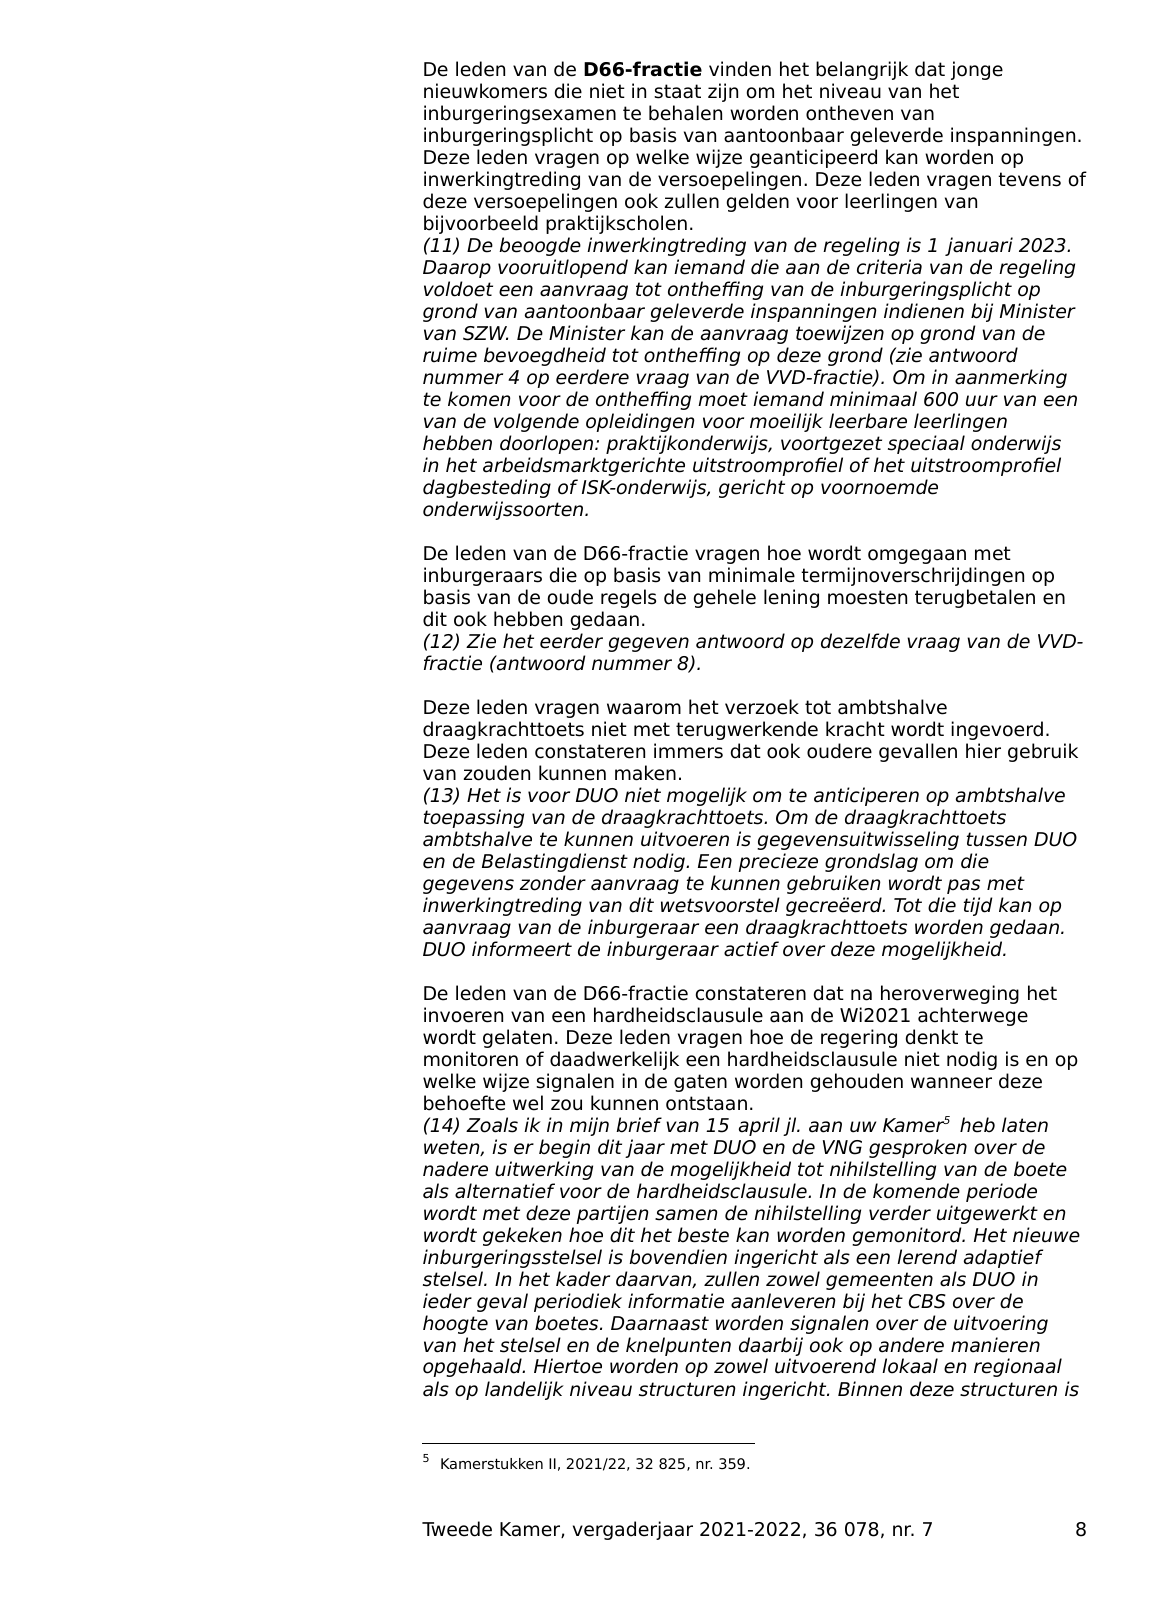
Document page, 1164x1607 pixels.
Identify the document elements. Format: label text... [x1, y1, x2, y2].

text (11) De beoogde inwerkingtreding van de regeling is 1 januari 2023. Daarop vooruitlopend kan iemand die aan de criteria van de regeling voldoet een aanvraag tot ontheffing van de inburgeringsplicht op grond van aantoonbaar geleverde inspanningen indienen bij Minister van SZW. De Minister kan de aanvraag toewijzen op grond van de ruime bevoegdheid tot ontheffing op deze grond (zie antwoord nummer 4 op eerdere vraag van de VVD-fractie). Om in aanmerking te komen voor de ontheffing moet iemand minimaal 600 uur van een van de volgende opleidingen voor moeilijk leerbare leerlingen hebben doorlopen: praktijkonderwijs, voortgezet speciaal onderwijs in het arbeidsmarktgerichte uitstroomprofiel of het uitstroomprofiel dagbesteding of ISK-onderwijs, gericht op voornoemde onderwijssoorten. [422, 235, 1087, 521]
text (13) Het is voor DUO niet mogelijk om te anticiperen op ambtshalve toepassing van de draagkrachttoets. Om de draagkrachttoets ambtshalve te kunnen uitvoeren is gegevensuitwisseling tussen DUO en de Belastingdienst nodig. Een precieze grondslag om die gegevens zonder aanvraag te kunnen gebruiken wordt pas met inwerkingtreding van dit wetsvoorstel gecreëerd. Tot die tijd kan op aanvraag van de inburgeraar een draagkrachttoets worden gedaan. DUO informeert de inburgeraar actief over deze mogelijkheid. [422, 785, 1087, 961]
text Deze leden vragen waarom het verzoek tot ambtshalve draagkrachttoets niet met terugwerkende kracht wordt ingevoerd. Deze leden constateren immers dat ook oudere gevallen hier gebruik van zouden kunnen maken. [422, 697, 1087, 785]
text Kamerstukken II, 2021/22, 32 825, nr. 359. [422, 1452, 1087, 1474]
text (12) Zie het eerder gegeven antwoord op dezelfde vraag van de VVD-fractie (antwoord nummer 8). [422, 631, 1087, 675]
text De leden van de D66-fractie vinden het belangrijk dat jonge nieuwkomers die niet in staat zijn om het niveau van het inburgeringsexamen te behalen worden ontheven van inburgeringsplicht op basis van aantoonbaar geleverde inspanningen. Deze leden vragen op welke wijze geanticipeerd kan worden op inwerkingtreding van de versoepelingen. Deze leden vragen tevens of deze versoepelingen ook zullen gelden voor leerlingen van bijvoorbeeld praktijkscholen. [422, 59, 1087, 235]
text (14) Zoals ik in mijn brief van 15 april jl. aan uw Kamer heb laten weten, is er begin dit jaar met DUO en de VNG gesproken over de nadere uitwerking van de mogelijkheid tot nihilstelling van de boete als alternatief voor de hardheidsclausule. In de komende periode wordt met deze partijen samen de nihilstelling verder uitgewerkt en wordt gekeken hoe dit het beste kan worden gemonitord. Het nieuwe inburgeringsstelsel is bovendien ingericht als een lerend adaptief stelsel. In het kader daarvan, zullen zowel gemeenten als DUO in ieder geval periodiek informatie aanleveren bij het CBS over de hoogte van boetes. Daarnaast worden signalen over de uitvoering van het stelsel en de knelpunten daarbij ook op andere manieren opgehaald. Hiertoe worden op zowel uitvoerend lokaal en regionaal als op landelijk niveau structuren ingericht. Binnen deze structuren is [422, 1115, 1087, 1400]
text De leden van de D66-fractie vragen hoe wordt omgegaan met inburgeraars die op basis van minimale termijnoverschrijdingen op basis van de oude regels de gehele lening moesten terugbetalen en dit ook hebben gedaan. [422, 543, 1087, 631]
text De leden van de D66-fractie constateren dat na heroverweging het invoeren van een hardheidsclausule aan de Wi2021 achterwege wordt gelaten. Deze leden vragen hoe de regering denkt te monitoren of daadwerkelijk een hardheidsclausule niet nodig is en op welke wijze signalen in de gaten worden gehouden wanneer deze behoefte wel zou kunnen ontstaan. [422, 983, 1087, 1115]
